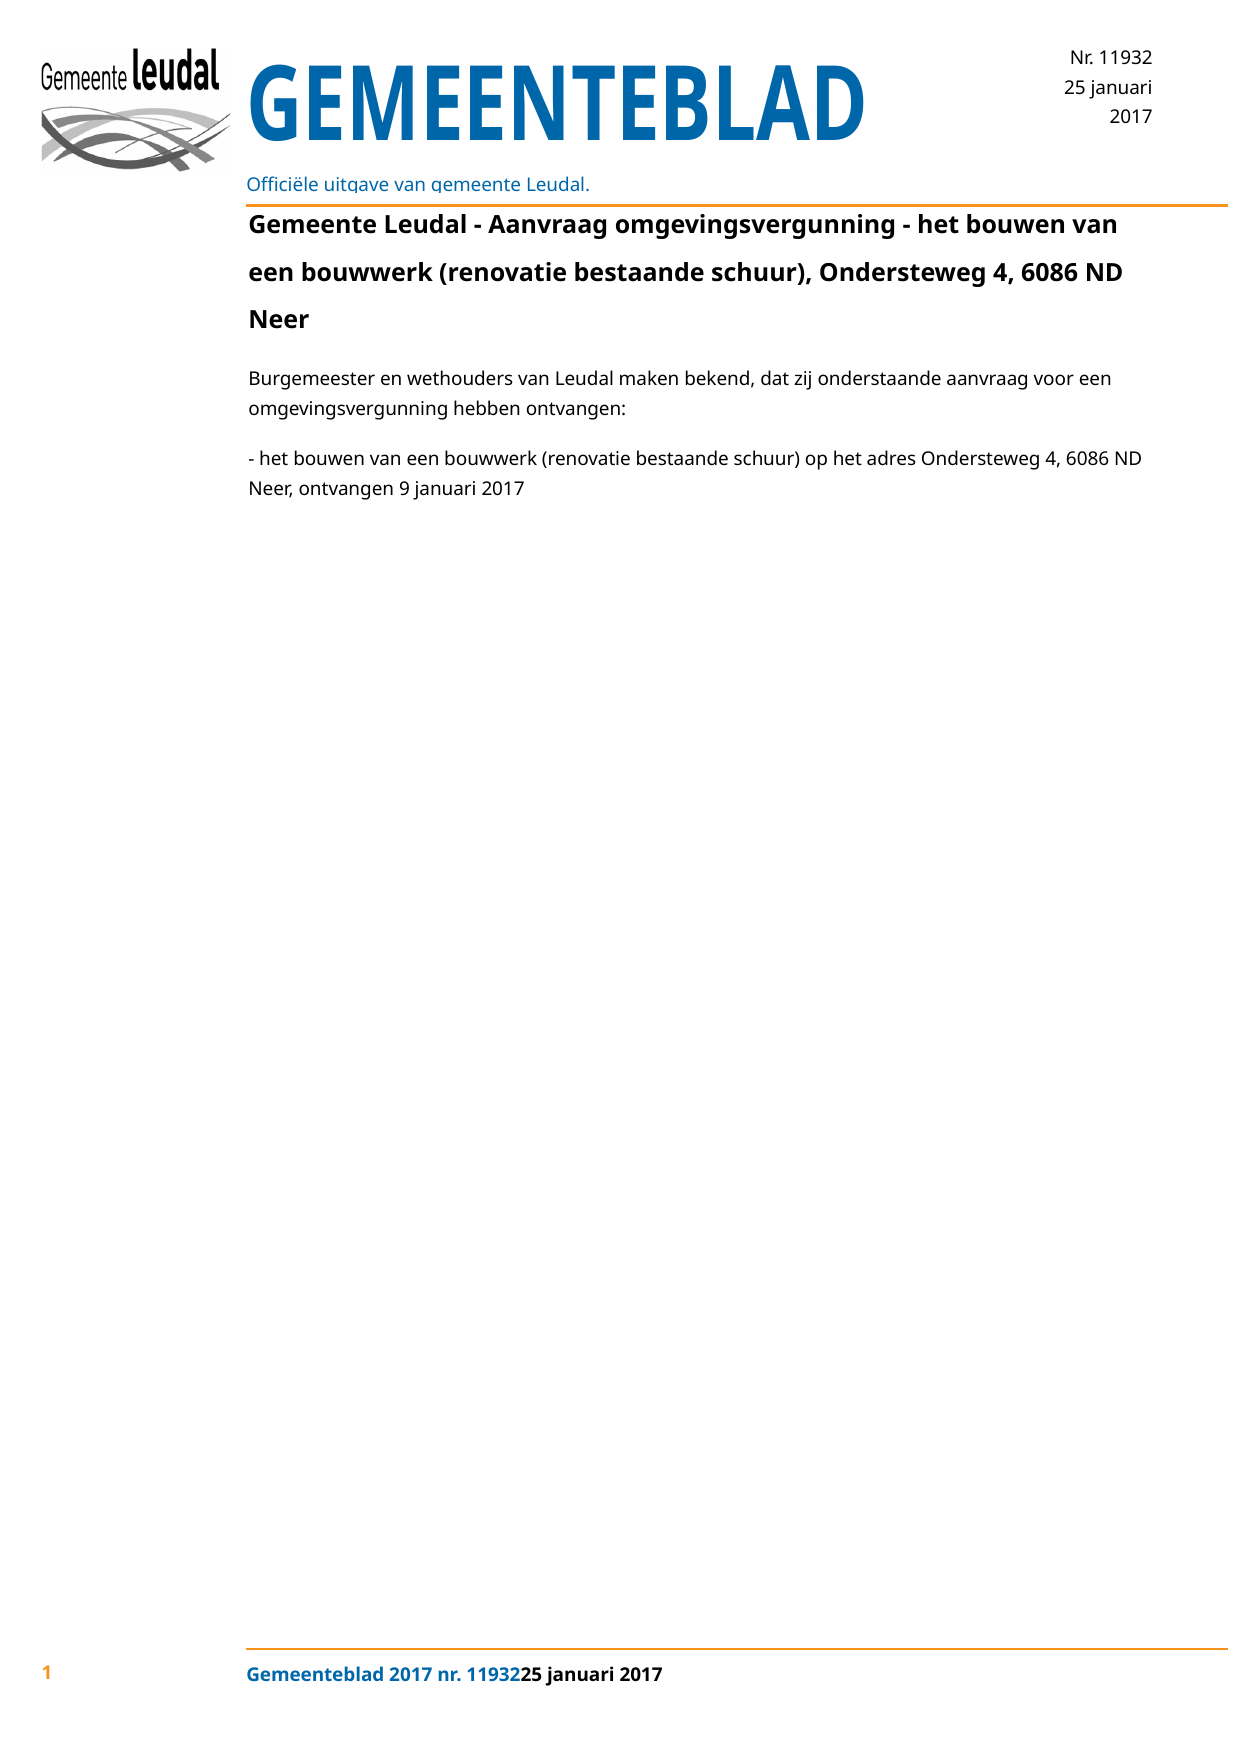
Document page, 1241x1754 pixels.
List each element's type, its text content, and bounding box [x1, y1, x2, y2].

text Burgemeester en wethouders van Leudal maken bekend, dat zij onderstaande aanvraag voor een omgevingsvergunning hebben ontvangen: [248, 366, 1152, 421]
picture [41, 47, 231, 172]
text - het bouwen van een bouwwerk (renovatie bestaande schuur) op het adres Ondersteweg 4, 6086 ND Neer, ontvangen 9 januari 2017 [248, 446, 1152, 501]
text Gemeente Leudal - Aanvraag omgevingsvergunning - het bouwen van een bouwwerk (renovatie bestaande schuur), Ondersteweg 4, 6086 ND Neer [248, 207, 1152, 336]
